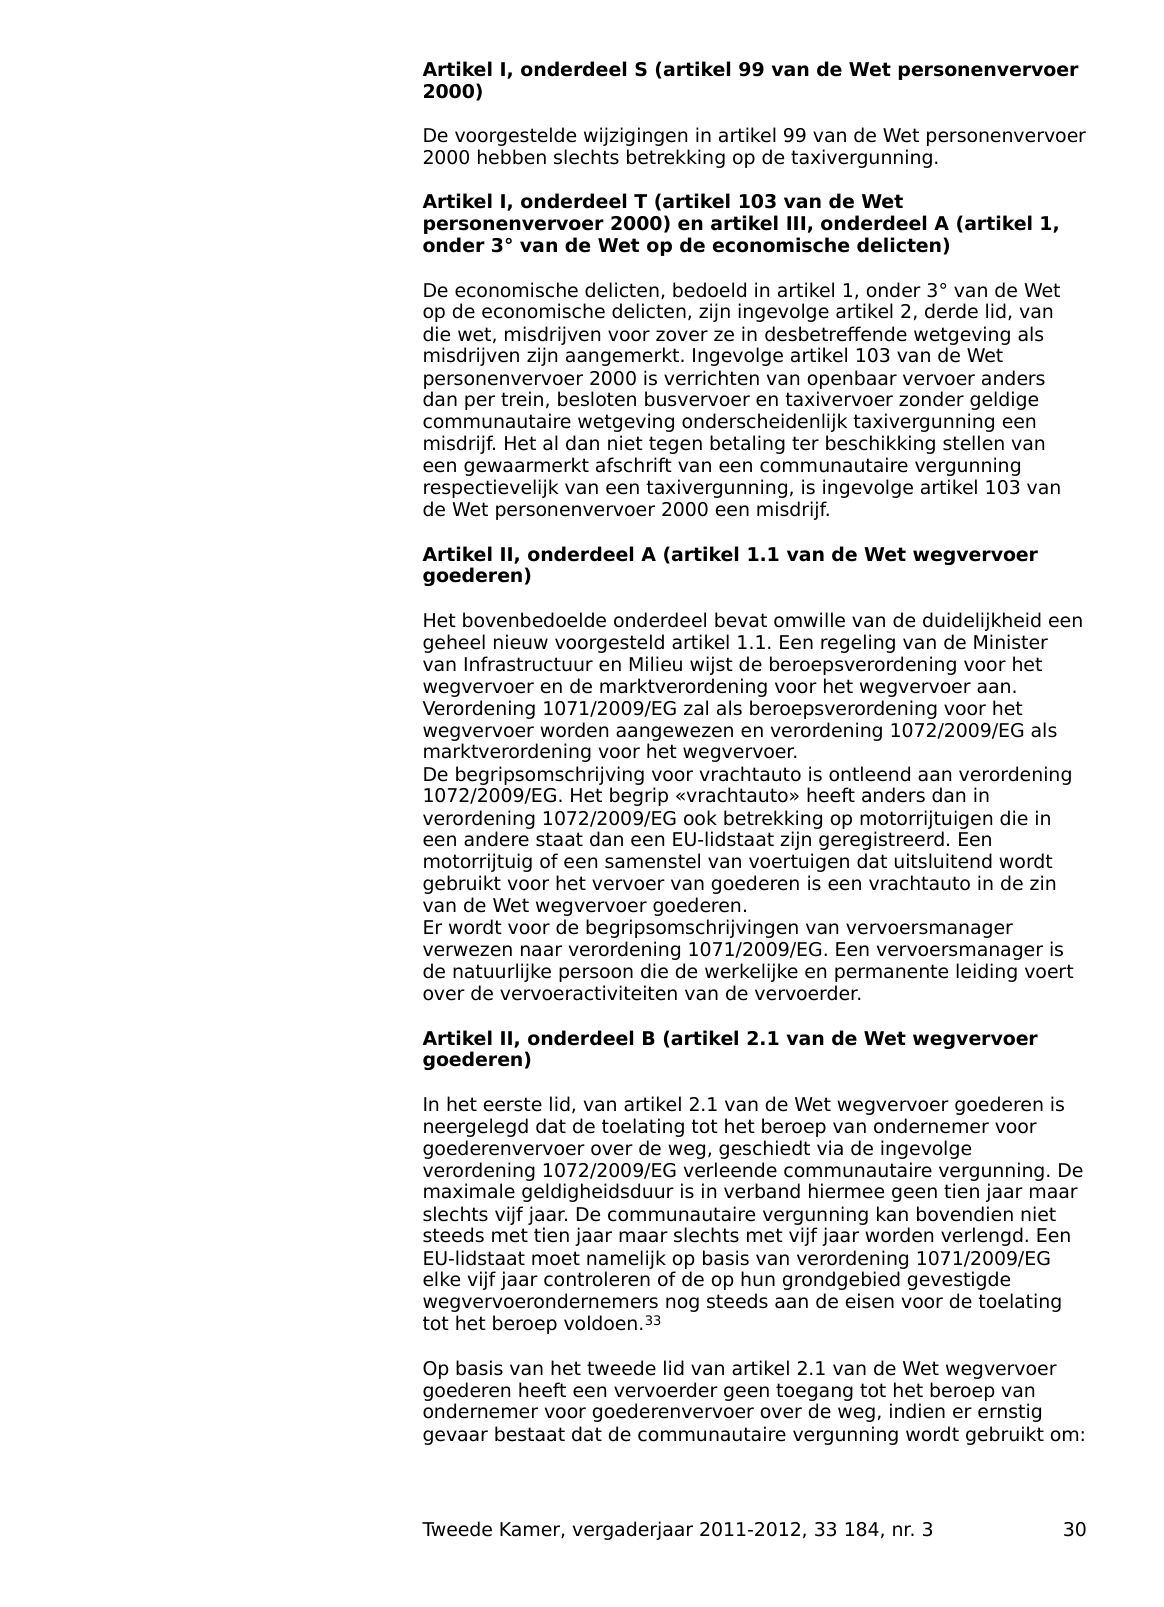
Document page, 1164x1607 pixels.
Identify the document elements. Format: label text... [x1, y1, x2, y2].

subtitle Artikel II, onderdeel B (artikel 2.1 van de Wet wegvervoer goederen) [422, 1027, 1087, 1071]
text Het bovenbedoelde onderdeel bevat omwille van de duidelijkheid een geheel nieuw voorgesteld artikel 1.1. Een regeling van de Minister van Infrastructuur en Milieu wijst de beroepsverordening voor het wegvervoer en de marktverordening voor het wegvervoer aan. Verordening 1071/2009/EG zal als beroepsverordening voor het wegvervoer worden aangewezen en verordening 1072/2009/EG als marktverordening voor het wegvervoer. [422, 609, 1087, 763]
text In het eerste lid, van artikel 2.1 van de Wet wegvervoer goederen is neergelegd dat de toelating tot het beroep van ondernemer voor goederenvervoer over de weg, geschiedt via de ingevolge verordening 1072/2009/EG verleende communautaire vergunning. De maximale geldigheidsduur is in verband hiermee geen tien jaar maar slechts vijf jaar. De communautaire vergunning kan bovendien niet steeds met tien jaar maar slechts met vijf jaar worden verlengd. Een EU-lidstaat moet namelijk op basis van verordening 1071/2009/EG elke vijf jaar controleren of de op hun grondgebied gevestigde wegvervoerondernemers nog steeds aan de eisen voor de toelating tot het beroep voldoen.33 [422, 1093, 1087, 1335]
text De economische delicten, bedoeld in artikel 1, onder 3° van de Wet op de economische delicten, zijn ingevolge artikel 2, derde lid, van die wet, misdrijven voor zover ze in desbetreffende wetgeving als misdrijven zijn aangemerkt. Ingevolge artikel 103 van de Wet personenvervoer 2000 is verrichten van openbaar vervoer anders dan per trein, besloten busvervoer en taxivervoer zonder geldige communautaire wetgeving onderscheidenlijk taxivergunning een misdrijf. Het al dan niet tegen betaling ter beschikking stellen van een gewaarmerkt afschrift van een communautaire vergunning respectievelijk van een taxivergunning, is ingevolge artikel 103 van de Wet personenvervoer 2000 een misdrijf. [422, 279, 1087, 521]
text Op basis van het tweede lid van artikel 2.1 van de Wet wegvervoer goederen heeft een vervoerder geen toegang tot het beroep van ondernemer voor goederenvervoer over de weg, indien er ernstig gevaar bestaat dat de communautaire vergunning wordt gebruikt om: [422, 1357, 1087, 1445]
text De begripsomschrijving voor vrachtauto is ontleend aan verordening 1072/2009/EG. Het begrip «vrachtauto» heeft anders dan in verordening 1072/2009/EG ook betrekking op motorrijtuigen die in een andere staat dan een EU-lidstaat zijn geregistreerd. Een motorrijtuig of een samenstel van voertuigen dat uitsluitend wordt gebruikt voor het vervoer van goederen is een vrachtauto in de zin van de Wet wegvervoer goederen. [422, 763, 1087, 917]
text Er wordt voor de begripsomschrijvingen van vervoersmanager verwezen naar verordening 1071/2009/EG. Een vervoersmanager is de natuurlijke persoon die de werkelijke en permanente leiding voert over de vervoeractiviteiten van de vervoerder. [422, 917, 1087, 1005]
text De voorgestelde wijzigingen in artikel 99 van de Wet personenvervoer 2000 hebben slechts betrekking op de taxivergunning. [422, 125, 1087, 169]
subtitle Artikel I, onderdeel T (artikel 103 van de Wet personenvervoer 2000) en artikel III, onderdeel A (artikel 1, onder 3° van de Wet op de economische delicten) [422, 191, 1087, 257]
subtitle Artikel I, onderdeel S (artikel 99 van de Wet personenvervoer 2000) [422, 59, 1087, 103]
subtitle Artikel II, onderdeel A (artikel 1.1 van de Wet wegvervoer goederen) [422, 543, 1087, 587]
